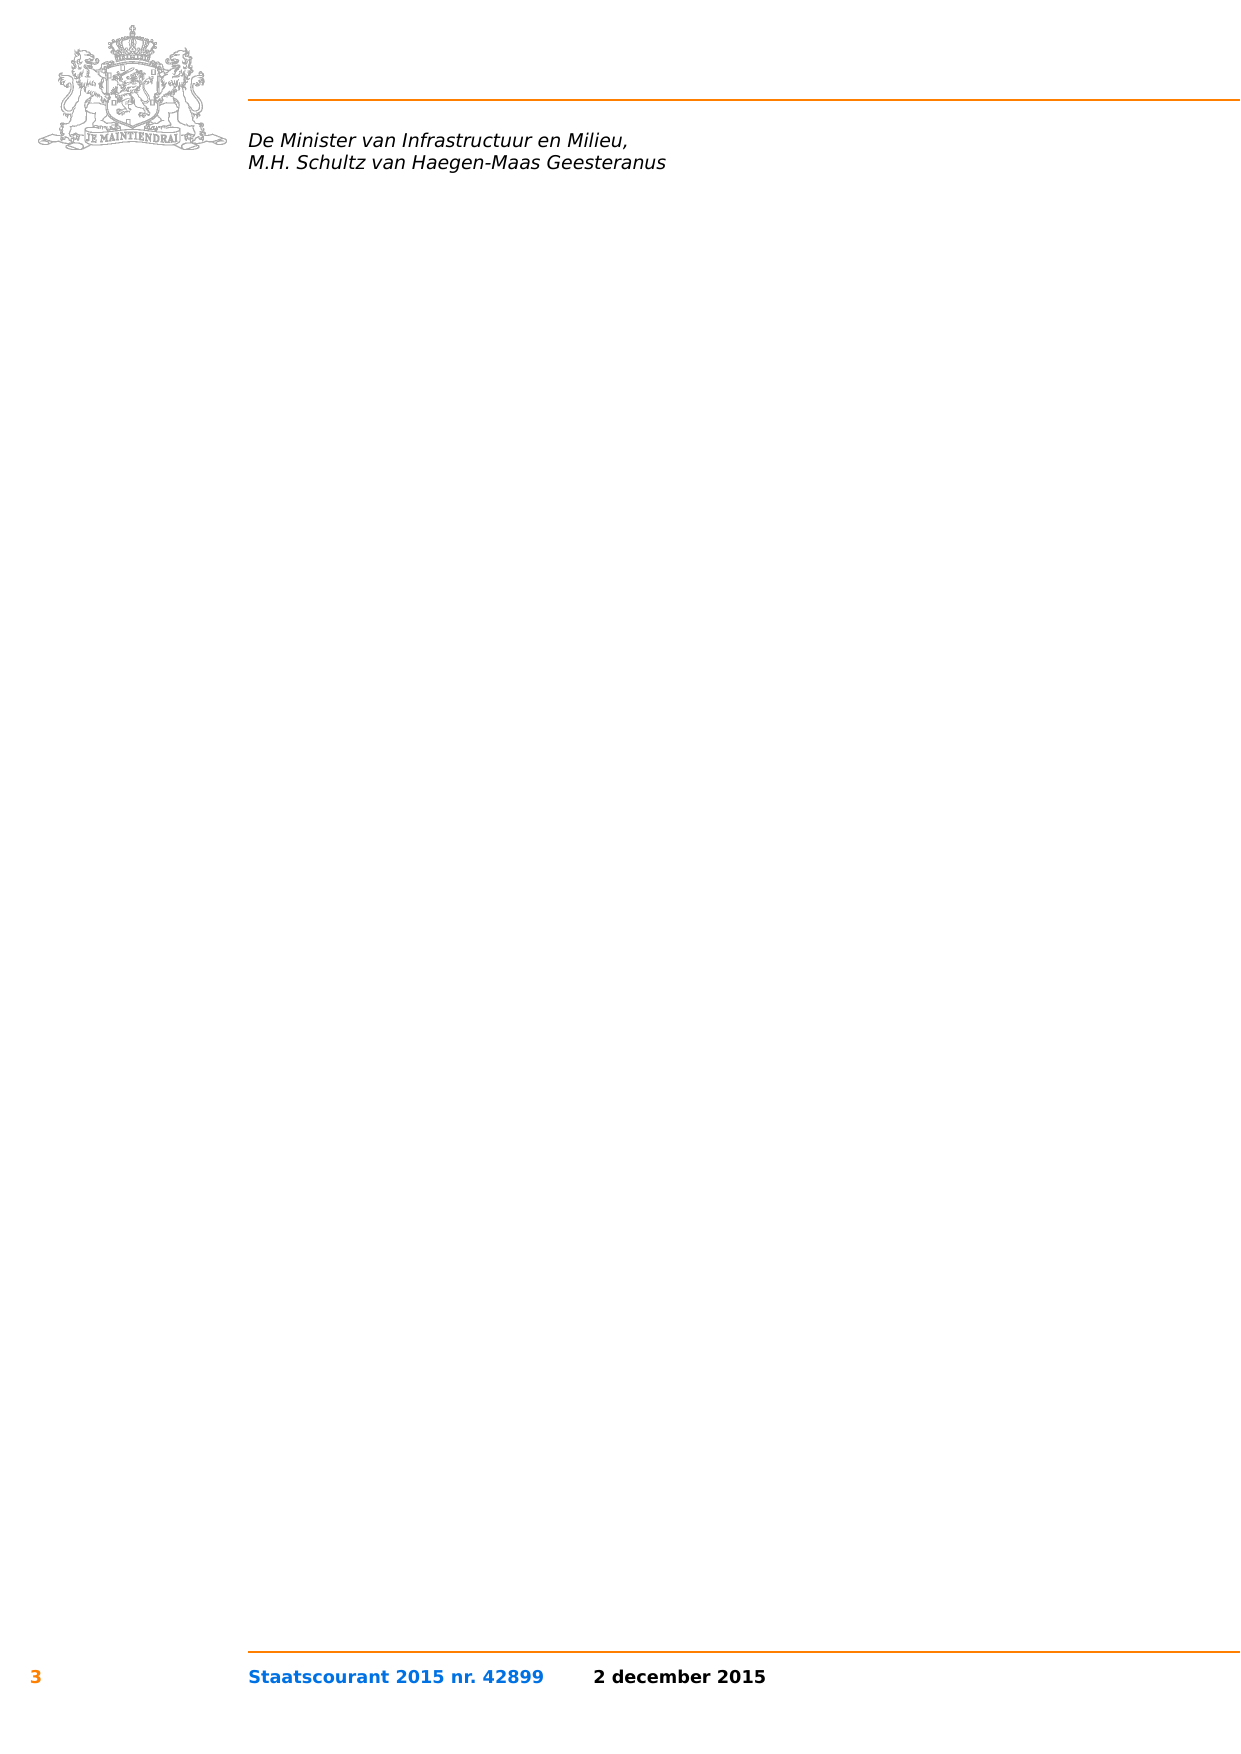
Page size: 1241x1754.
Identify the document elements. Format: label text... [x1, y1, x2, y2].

picture [38, 25, 227, 150]
text De Minister van Infrastructuur en Milieu, M.H. Schultz van Haegen-Maas Geesteranus [248, 130, 1163, 174]
